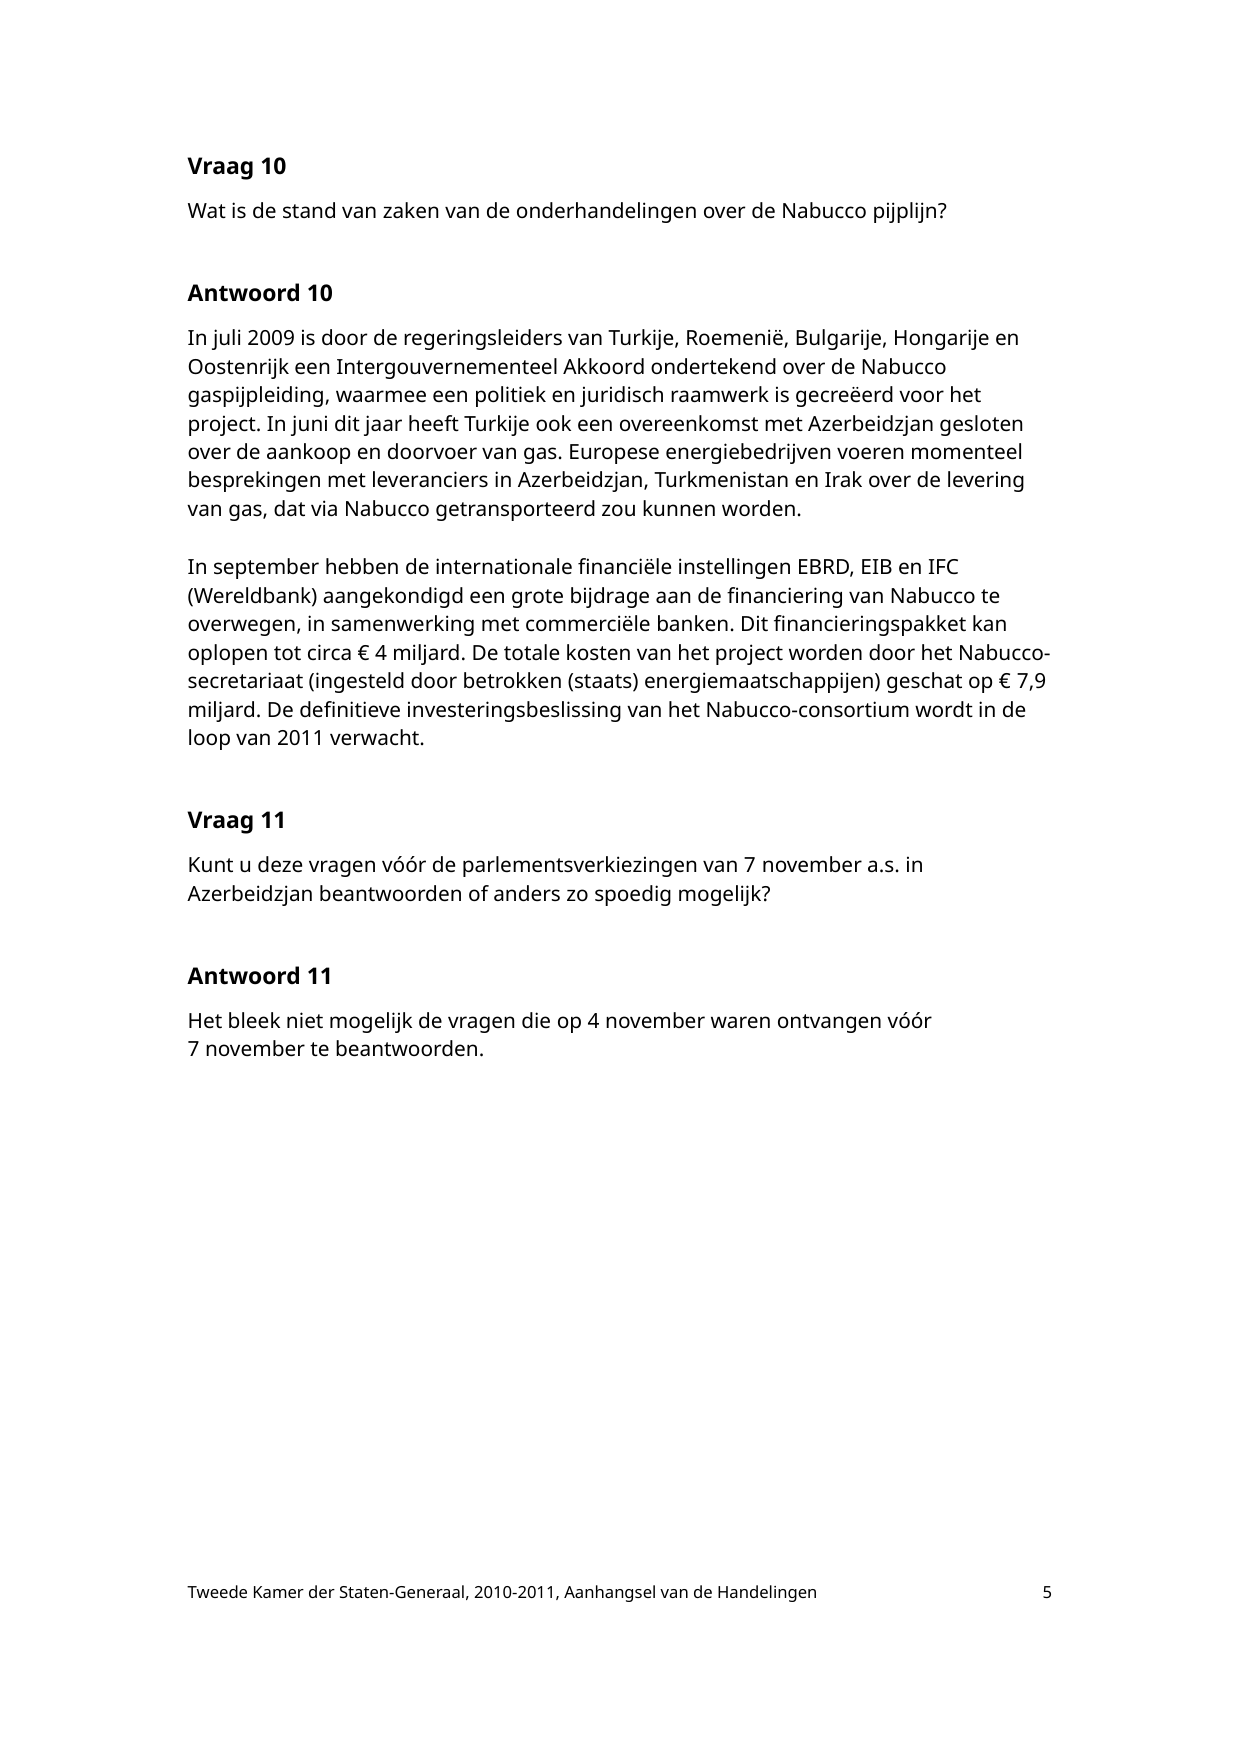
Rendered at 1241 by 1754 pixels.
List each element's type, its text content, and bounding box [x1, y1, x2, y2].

subtitle Antwoord 11 [187, 960, 1053, 991]
subtitle Vraag 10 [187, 150, 1053, 181]
text Kunt u deze vragen vóór de parlementsverkiezingen van 7 november a.s. in Azerbeidzjan beantwoorden of anders zo spoedig mogelijk? [187, 850, 1053, 907]
text In september hebben de internationale financiële instellingen EBRD, EIB en IFC (Wereldbank) aangekondigd een grote bijdrage aan de financiering van Nabucco te overwegen, in samenwerking met commerciële banken. Dit financieringspakket kan oplopen tot circa € 4 miljard. De totale kosten van het project worden door het Nabucco-secretariaat (ingesteld door betrokken (staats) energiemaatschappijen) geschat op € 7,9 miljard. De definitieve investeringsbeslissing van het Nabucco-consortium wordt in de loop van 2011 verwacht. [187, 552, 1053, 752]
subtitle Antwoord 10 [187, 277, 1053, 308]
text Wat is de stand van zaken van de onderhandelingen over de Nabucco pijplijn? [187, 196, 1053, 225]
subtitle Vraag 11 [187, 804, 1053, 835]
text Het bleek niet mogelijk de vragen die op 4 november waren ontvangen vóór 7 november te beantwoorden. [187, 1006, 1053, 1063]
text In juli 2009 is door de regeringsleiders van Turkije, Roemenië, Bulgarije, Hongarije en Oostenrijk een Intergouvernementeel Akkoord ondertekend over de Nabucco gaspijpleiding, waarmee een politiek en juridisch raamwerk is gecreëerd voor het project. In juni dit jaar heeft Turkije ook een overeenkomst met Azerbeidzjan gesloten over de aankoop en doorvoer van gas. Europese energiebedrijven voeren momenteel besprekingen met leveranciers in Azerbeidzjan, Turkmenistan en Irak over de levering van gas, dat via Nabucco getransporteerd zou kunnen worden. [187, 323, 1053, 522]
